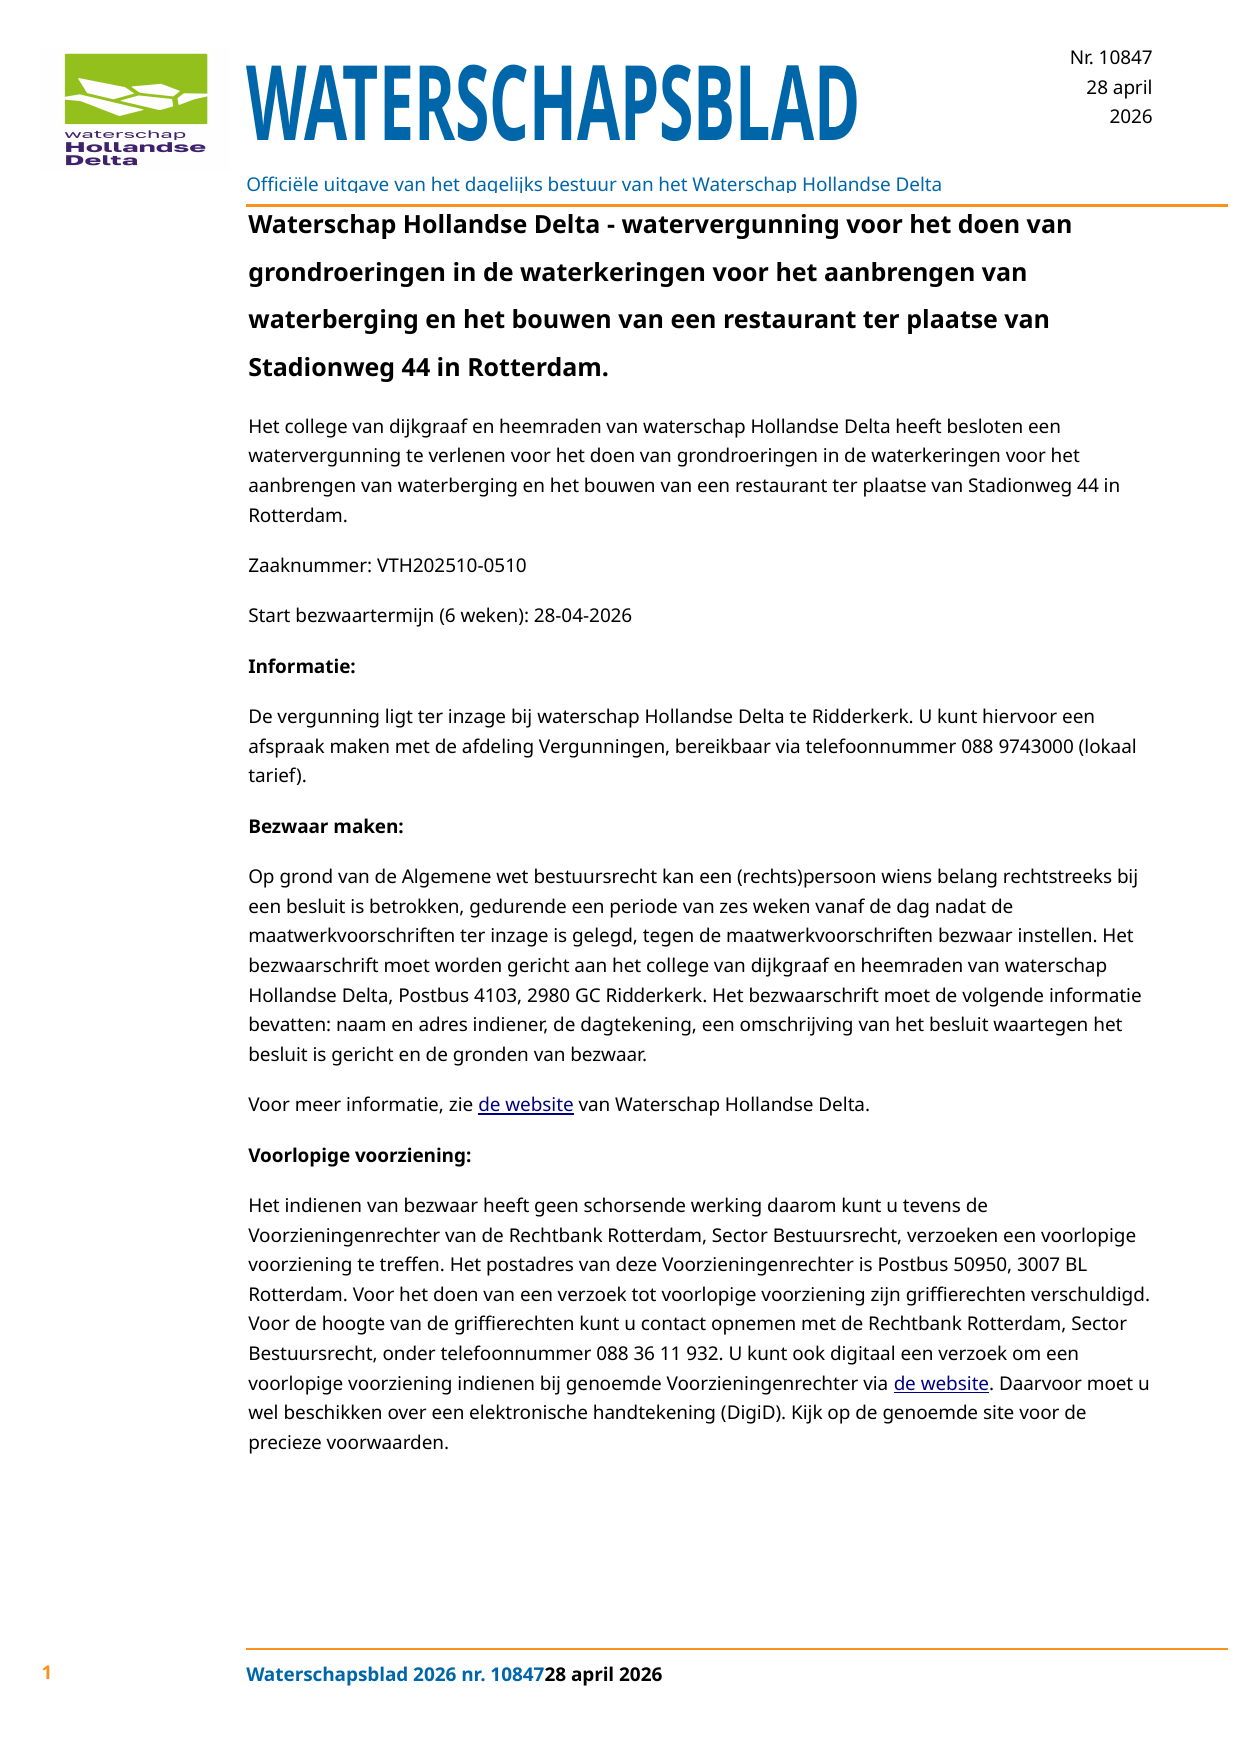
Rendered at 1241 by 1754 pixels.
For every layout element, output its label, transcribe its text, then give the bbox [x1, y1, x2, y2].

text Waterschap Hollandse Delta - watervergunning voor het doen van grondroeringen in de waterkeringen voor het aanbrengen van waterberging en het bouwen van een restaurant ter plaatse van Stadionweg 44 in Rotterdam. [248, 207, 1152, 384]
text Zaaknummer: VTH202510-0510 [248, 552, 1152, 578]
text Het college van dijkgraaf en heemraden van waterschap Hollandse Delta heeft besloten een watervergunning te verlenen voor het doen van grondroeringen in de waterkeringen voor het aanbrengen van waterberging en het bouwen van een restaurant ter plaatse van Stadionweg 44 in Rotterdam. [248, 413, 1152, 528]
text Voorlopige voorziening: [248, 1142, 1152, 1168]
text De vergunning ligt ter inzage bij waterschap Hollandse Delta te Ridderkerk. U kunt hiervoor een afspraak maken met de afdeling Vergunningen, bereikbaar via telefoonnummer 088 9743000 (lokaal tarief). [248, 703, 1152, 788]
text Start bezwaartermijn (6 weken): 28-04-2026 [248, 603, 1152, 628]
text Het indienen van bezwaar heeft geen schorsende werking daarom kunt u tevens de Voorzieningenrechter van de Rechtbank Rotterdam, Sector Bestuursrecht, verzoeken een voorlopige voorziening te treffen. Het postadres van deze Voorzieningenrechter is Postbus 50950, 3007 BL Rotterdam. Voor het doen van een verzoek tot voorlopige voorziening zijn griffierechten verschuldigd. Voor de hoogte van de griffierechten kunt u contact opnemen met de Rechtbank Rotterdam, Sector Bestuursrecht, onder telefoonnummer 088 36 11 932. U kunt ook digitaal een verzoek om een voorlopige voorziening indienen bij genoemde Voorzieningenrechter via de website. Daarvoor moet u wel beschikken over een elektronische handtekening (DigiD). Kijk op de genoemde site voor de precieze voorwaarden. [248, 1192, 1152, 1455]
text Voor meer informatie, zie de website van Waterschap Hollandse Delta. [248, 1091, 1152, 1117]
text Bezwaar maken: [248, 813, 1152, 839]
text Informatie: [248, 653, 1152, 679]
picture [41, 47, 231, 172]
text Op grond van de Algemene wet bestuursrecht kan een (rechts)persoon wiens belang rechtstreeks bij een besluit is betrokken, gedurende een periode van zes weken vanaf de dag nadat de maatwerkvoorschriften ter inzage is gelegd, tegen de maatwerkvoorschriften bezwaar instellen. Het bezwaarschrift moet worden gericht aan het college van dijkgraaf en heemraden van waterschap Hollandse Delta, Postbus 4103, 2980 GC Ridderkerk. Het bezwaarschrift moet de volgende informatie bevatten: naam en adres indiener, de dagtekening, een omschrijving van het besluit waartegen het besluit is gericht en de gronden van bezwaar. [248, 863, 1152, 1067]
